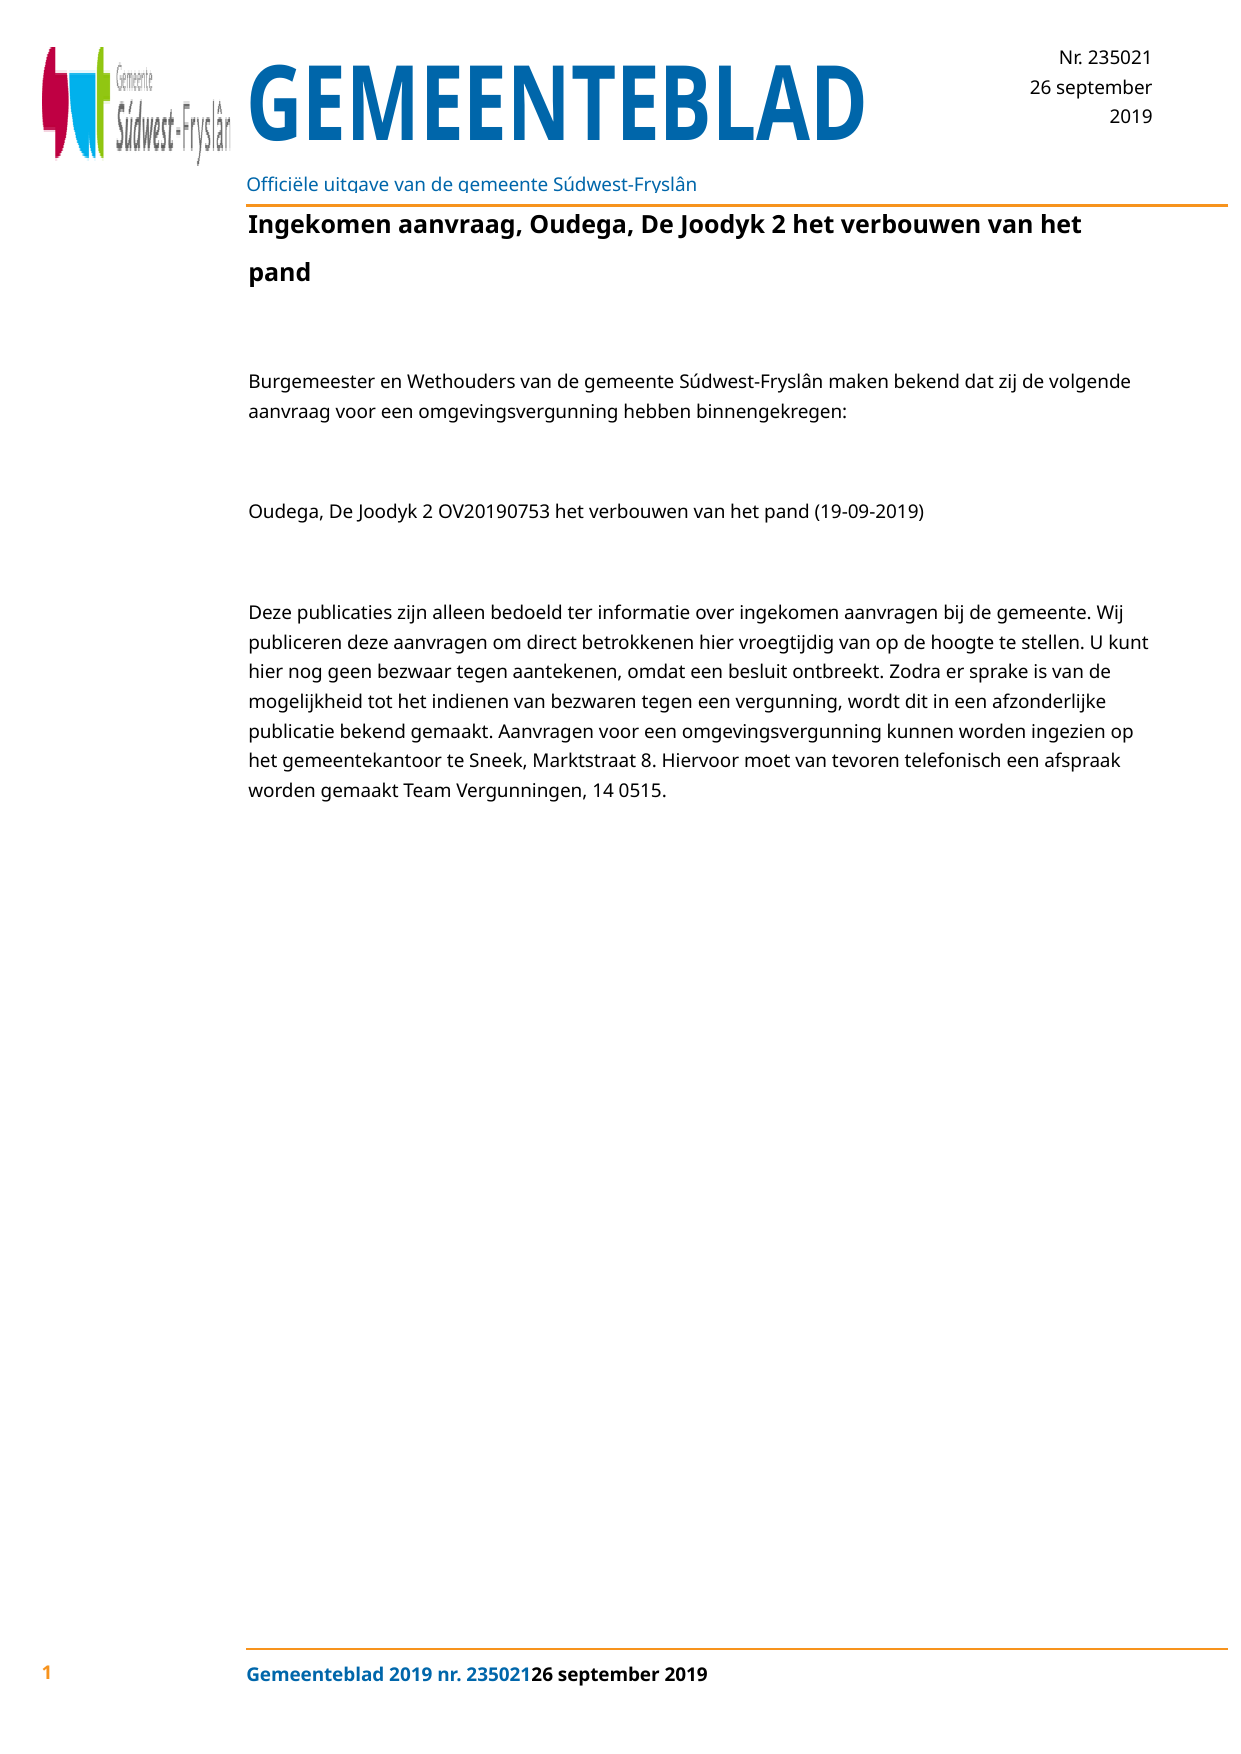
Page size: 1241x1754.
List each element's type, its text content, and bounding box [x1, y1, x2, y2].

picture [41, 47, 231, 172]
text Ingekomen aanvraag, Oudega, De Joodyk 2 het verbouwen van het pand [248, 207, 1152, 288]
text Burgemeester en Wethouders van de gemeente Súdwest-Fryslân maken bekend dat zij de volgende aanvraag voor een omgevingsvergunning hebben binnengekregen: [248, 368, 1152, 424]
text Oudega, De Joodyk 2 OV20190753 het verbouwen van het pand (19-09-2019) [248, 499, 1152, 524]
text Deze publicaties zijn alleen bedoeld ter informatie over ingekomen aanvragen bij de gemeente. Wij publiceren deze aanvragen om direct betrokkenen hier vroegtijdig van op de hoogte te stellen. U kunt hier nog geen bezwaar tegen aantekenen, omdat een besluit ontbreekt. Zodra er sprake is van de mogelijkheid tot het indienen van bezwaren tegen een vergunning, wordt dit in een afzonderlijke publicatie bekend gemaakt. Aanvragen voor een omgevingsvergunning kunnen worden ingezien op het gemeentekantoor te Sneek, Marktstraat 8. Hiervoor moet van tevoren telefonisch een afspraak worden gemaakt Team Vergunningen, 14 0515. [248, 599, 1152, 803]
